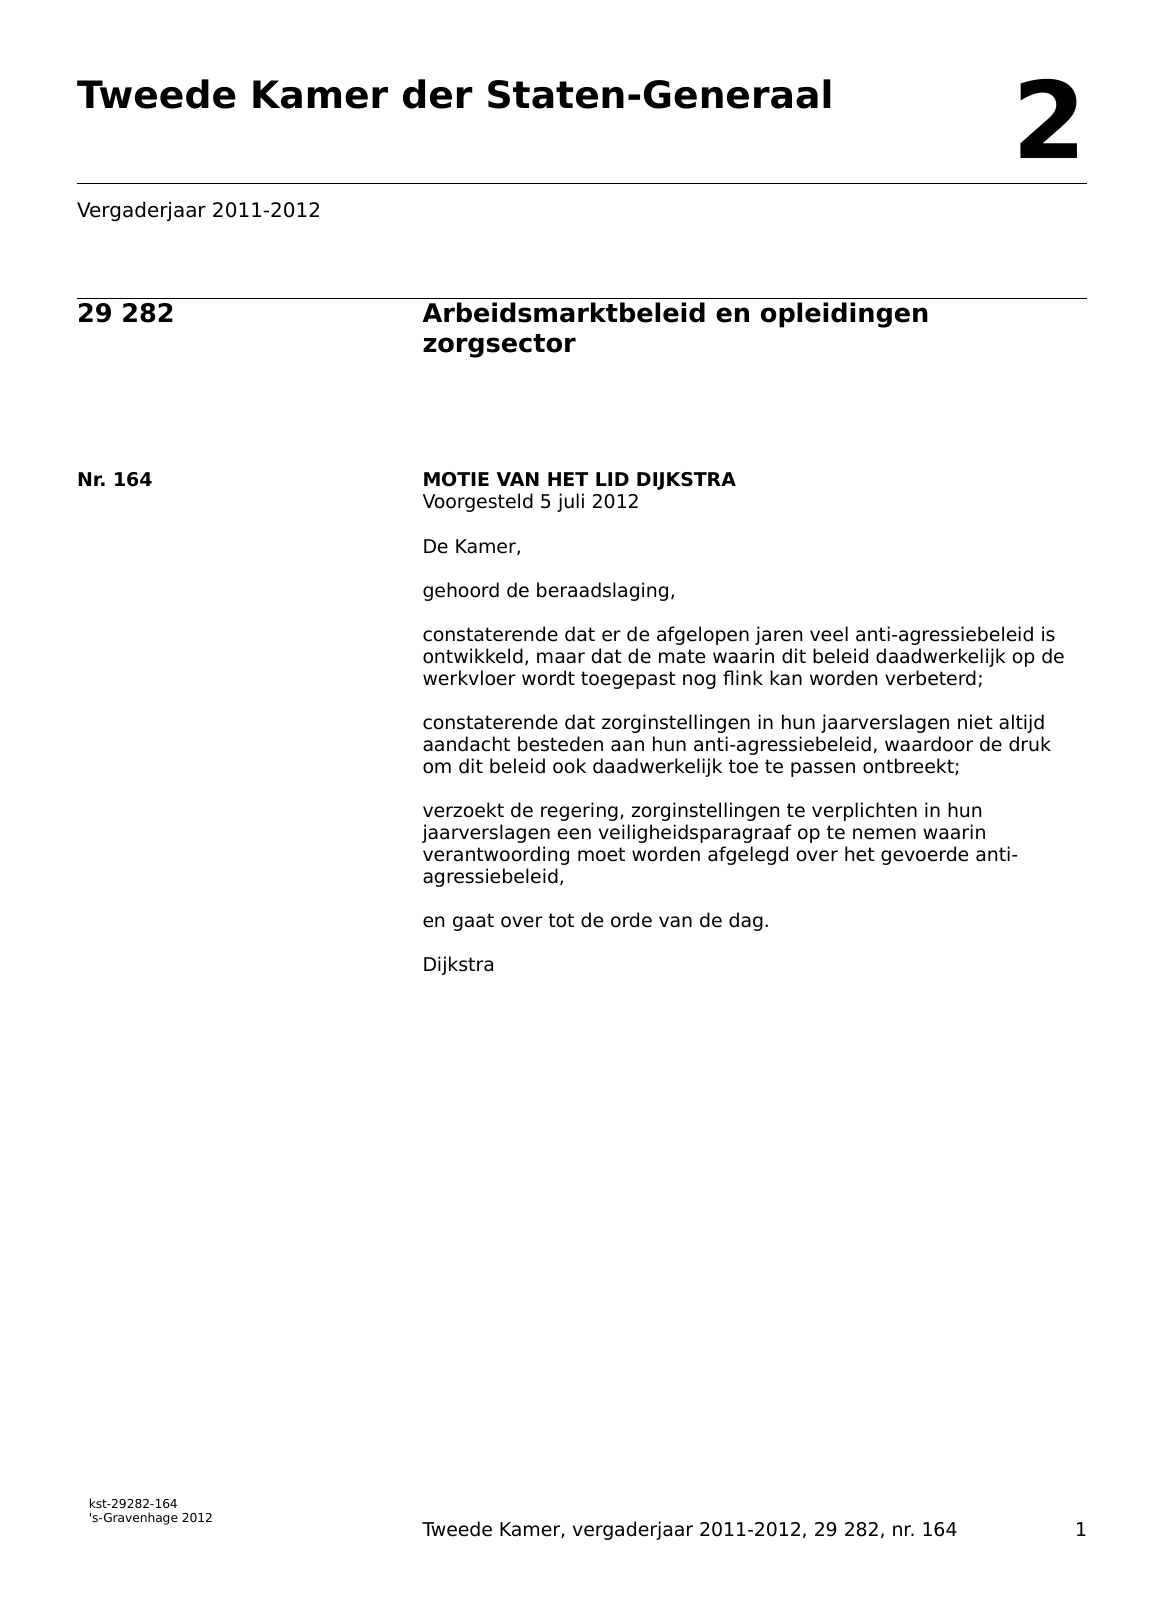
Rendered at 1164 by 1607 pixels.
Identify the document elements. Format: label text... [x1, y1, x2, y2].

text Dijkstra [422, 954, 1087, 976]
text kst-29282-164 [88, 1497, 323, 1511]
table_header 2 [886, 59, 1087, 183]
text en gaat over tot de orde van de dag. [422, 910, 1087, 932]
text verzoekt de regering, zorginstellingen te verplichten in hun jaarverslagen een veiligheidsparagraaf op te nemen waarin verantwoording moet worden afgelegd over het gevoerde anti-agressiebeleid, [422, 800, 1087, 888]
subtitle 29 282 Arbeidsmarktbeleid en opleidingen zorgsector [77, 299, 1087, 358]
subtitle Nr. 164 MOTIE VAN HET LID DIJKSTRA [77, 469, 1087, 491]
table_cell Vergaderjaar 2011-2012 [77, 184, 1087, 298]
text constaterende dat zorginstellingen in hun jaarverslagen niet altijd aandacht besteden aan hun anti-agressiebeleid, waardoor de druk om dit beleid ook daadwerkelijk toe te passen ontbreekt; [422, 712, 1087, 778]
text De Kamer, [422, 536, 1087, 557]
text gehoord de beraadslaging, [422, 580, 1087, 602]
table_header Tweede Kamer der Staten-Generaal [77, 59, 886, 183]
text Voorgesteld 5 juli 2012 [422, 491, 1087, 513]
text 's-Gravenhage 2012 [88, 1511, 323, 1525]
text constaterende dat er de afgelopen jaren veel anti-agressiebeleid is ontwikkeld, maar dat de mate waarin dit beleid daadwerkelijk op de werkvloer wordt toegepast nog flink kan worden verbeterd; [422, 624, 1087, 690]
